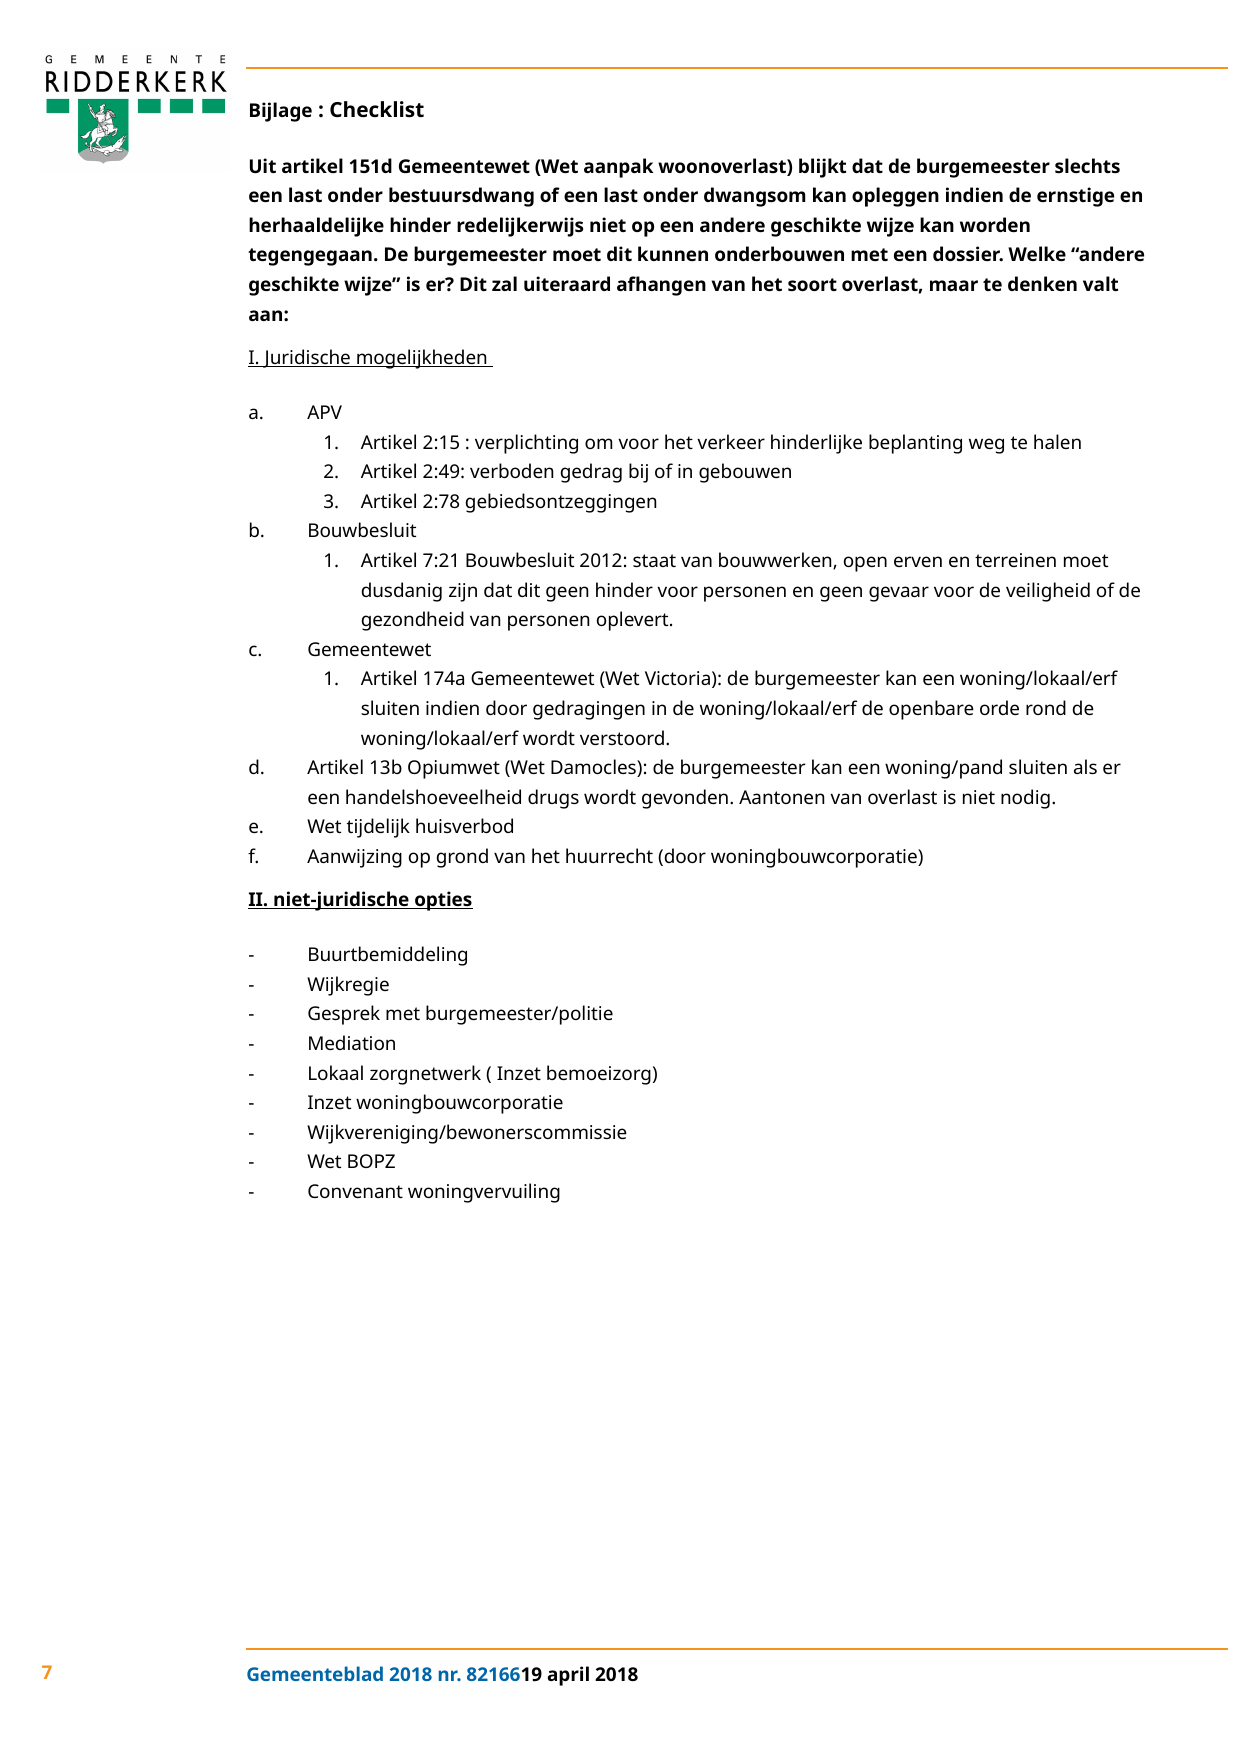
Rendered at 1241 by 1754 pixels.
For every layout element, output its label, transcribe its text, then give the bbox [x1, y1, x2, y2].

list Wijkvereniging/bewonerscommissie [248, 1119, 1152, 1145]
list Aanwijzing op grond van het huurrecht (door woningbouwcorporatie) [248, 843, 1152, 869]
text Uit artikel 151d Gemeentewet (Wet aanpak woonoverlast) blijkt dat de burgemeester slechts een last onder bestuursdwang of een last onder dwangsom kan opleggen indien de ernstige en herhaaldelijke hinder redelijkerwijs niet op een andere geschikte wijze kan worden tegengegaan. De burgemeester moet dit kunnen onderbouwen met een dossier. Welke “andere geschikte wijze” is er? Dit zal uiteraard afhangen van het soort overlast, maar te denken valt aan: [248, 153, 1152, 327]
list Artikel 2:78 gebiedsontzeggingen [323, 488, 1152, 514]
list Artikel 2:15 : verplichting om voor het verkeer hinderlijke beplanting weg te halen [323, 429, 1152, 454]
picture [41, 47, 231, 172]
list Wet BOPZ [248, 1148, 1152, 1174]
list Inzet woningbouwcorporatie [248, 1089, 1152, 1115]
list Artikel 174a Gemeentewet (Wet Victoria): de burgemeester kan een woning/lokaal/erf sluiten indien door gedragingen in de woning/lokaal/erf de openbare orde rond de woning/lokaal/erf wordt verstoord. [323, 666, 1152, 750]
text I. Juridische mogelijkheden [248, 344, 1152, 370]
list APV [248, 399, 1152, 425]
list Buurtbemiddeling [248, 941, 1152, 967]
list Wijkregie [248, 971, 1152, 997]
text II. niet-juridische opties [248, 886, 1152, 912]
list Bouwbesluit [248, 518, 1152, 543]
list Lokaal zorgnetwerk ( Inzet bemoeizorg) [248, 1060, 1152, 1086]
list Artikel 7:21 Bouwbesluit 2012: staat van bouwwerken, open erven en terreinen moet dusdanig zijn dat dit geen hinder voor personen en geen gevaar voor de veiligheid of de gezondheid van personen oplevert. [323, 547, 1152, 632]
list Artikel 13b Opiumwet (Wet Damocles): de burgemeester kan een woning/pand sluiten als er een handelshoeveelheid drugs wordt gevonden. Aantonen van overlast is niet nodig. [248, 754, 1152, 809]
list Convenant woningvervuiling [248, 1178, 1152, 1204]
list Gemeentewet [248, 636, 1152, 662]
list Gesprek met burgemeester/politie [248, 1001, 1152, 1026]
list Wet tijdelijk huisverbod [248, 813, 1152, 839]
text Bijlage : Checklist [248, 95, 1152, 123]
list Artikel 2:49: verboden gedrag bij of in gebouwen [323, 458, 1152, 484]
list Mediation [248, 1030, 1152, 1056]
